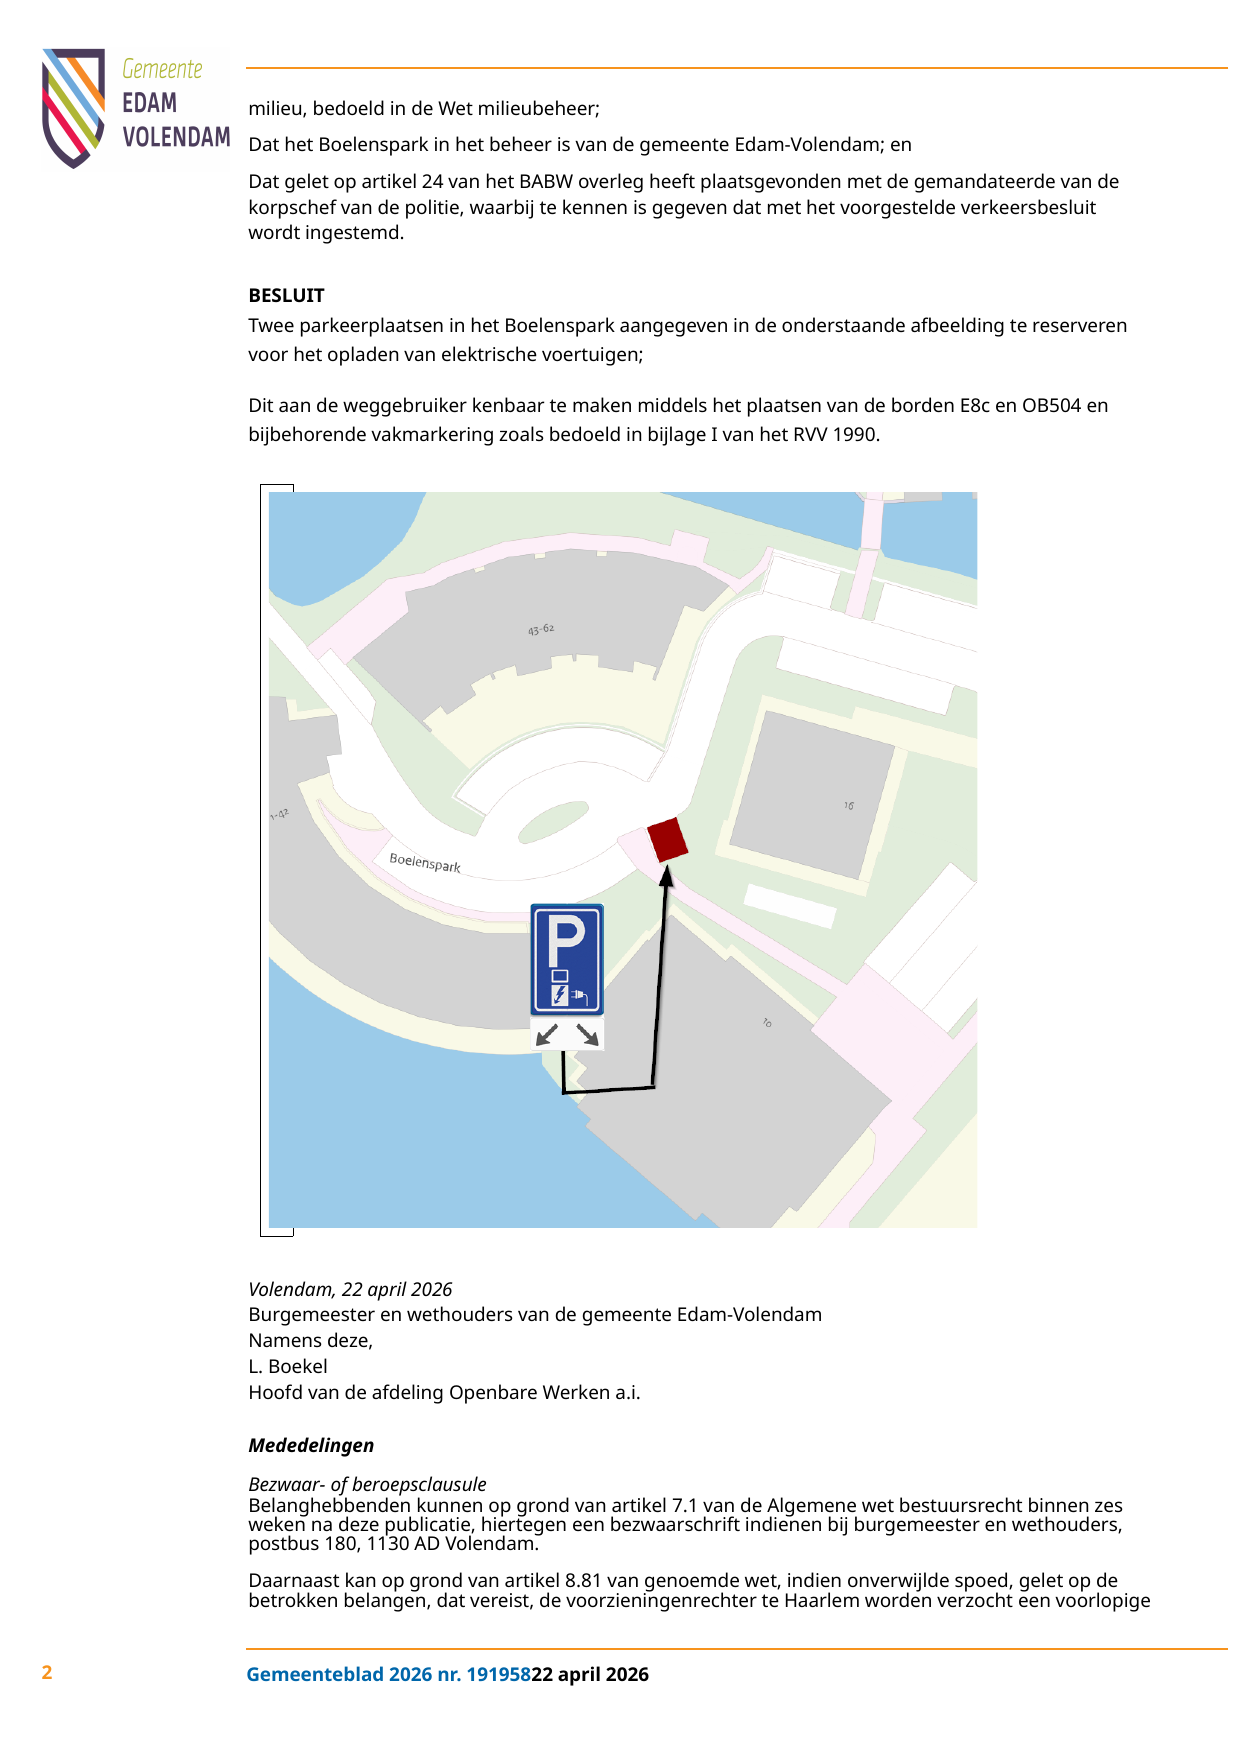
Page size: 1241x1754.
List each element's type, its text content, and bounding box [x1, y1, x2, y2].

text Twee parkeerplaatsen in het Boelenspark aangegeven in de onderstaande afbeelding te reserveren voor het opladen van elektrische voertuigen; [248, 312, 1152, 367]
text L. Boekel [248, 1353, 1152, 1379]
picture [41, 47, 231, 172]
text Daarnaast kan op grond van artikel 8.81 van genoemde wet, indien onverwijlde spoed, gelet op de betrokken belangen, dat vereist, de voorzieningenrechter te Haarlem worden verzocht een voorlopige [248, 1572, 1152, 1611]
text milieu, bedoeld in de Wet milieubeheer; [248, 95, 1152, 121]
text Burgemeester en wethouders van de gemeente Edam-Volendam [248, 1302, 1152, 1327]
text Hoofd van de afdeling Openbare Werken a.i. [248, 1379, 1152, 1404]
text Dit aan de weggebruiker kenbaar te maken middels het plaatsen van de borden E8c en OB504 en bijbehorende vakmarkering zoals bedoeld in bijlage I van het RVV 1990. [248, 392, 1152, 447]
text Volendam, 22 april 2026 [248, 1276, 1152, 1302]
text Namens deze, [248, 1327, 1152, 1353]
text BESLUIT [248, 282, 1152, 308]
picture [268, 492, 978, 1228]
text Bezwaar- of beroepsclausule [248, 1471, 1152, 1497]
text Mededelingen [248, 1432, 1152, 1457]
text Dat het Boelenspark in het beheer is van de gemeente Edam-Volendam; en [248, 131, 1152, 157]
text Belanghebbenden kunnen op grond van artikel 7.1 van de Algemene wet bestuursrecht binnen zes weken na deze publicatie, hiertegen een bezwaarschrift indienen bij burgemeester en wethouders, postbus 180, 1130 AD Volendam. [248, 1497, 1152, 1554]
text Dat gelet op artikel 24 van het BABW overleg heeft plaatsgevonden met de gemandateerde van de korpschef van de politie, waarbij te kennen is gegeven dat met het voorgestelde verkeersbesluit wordt ingestemd. [248, 168, 1152, 245]
